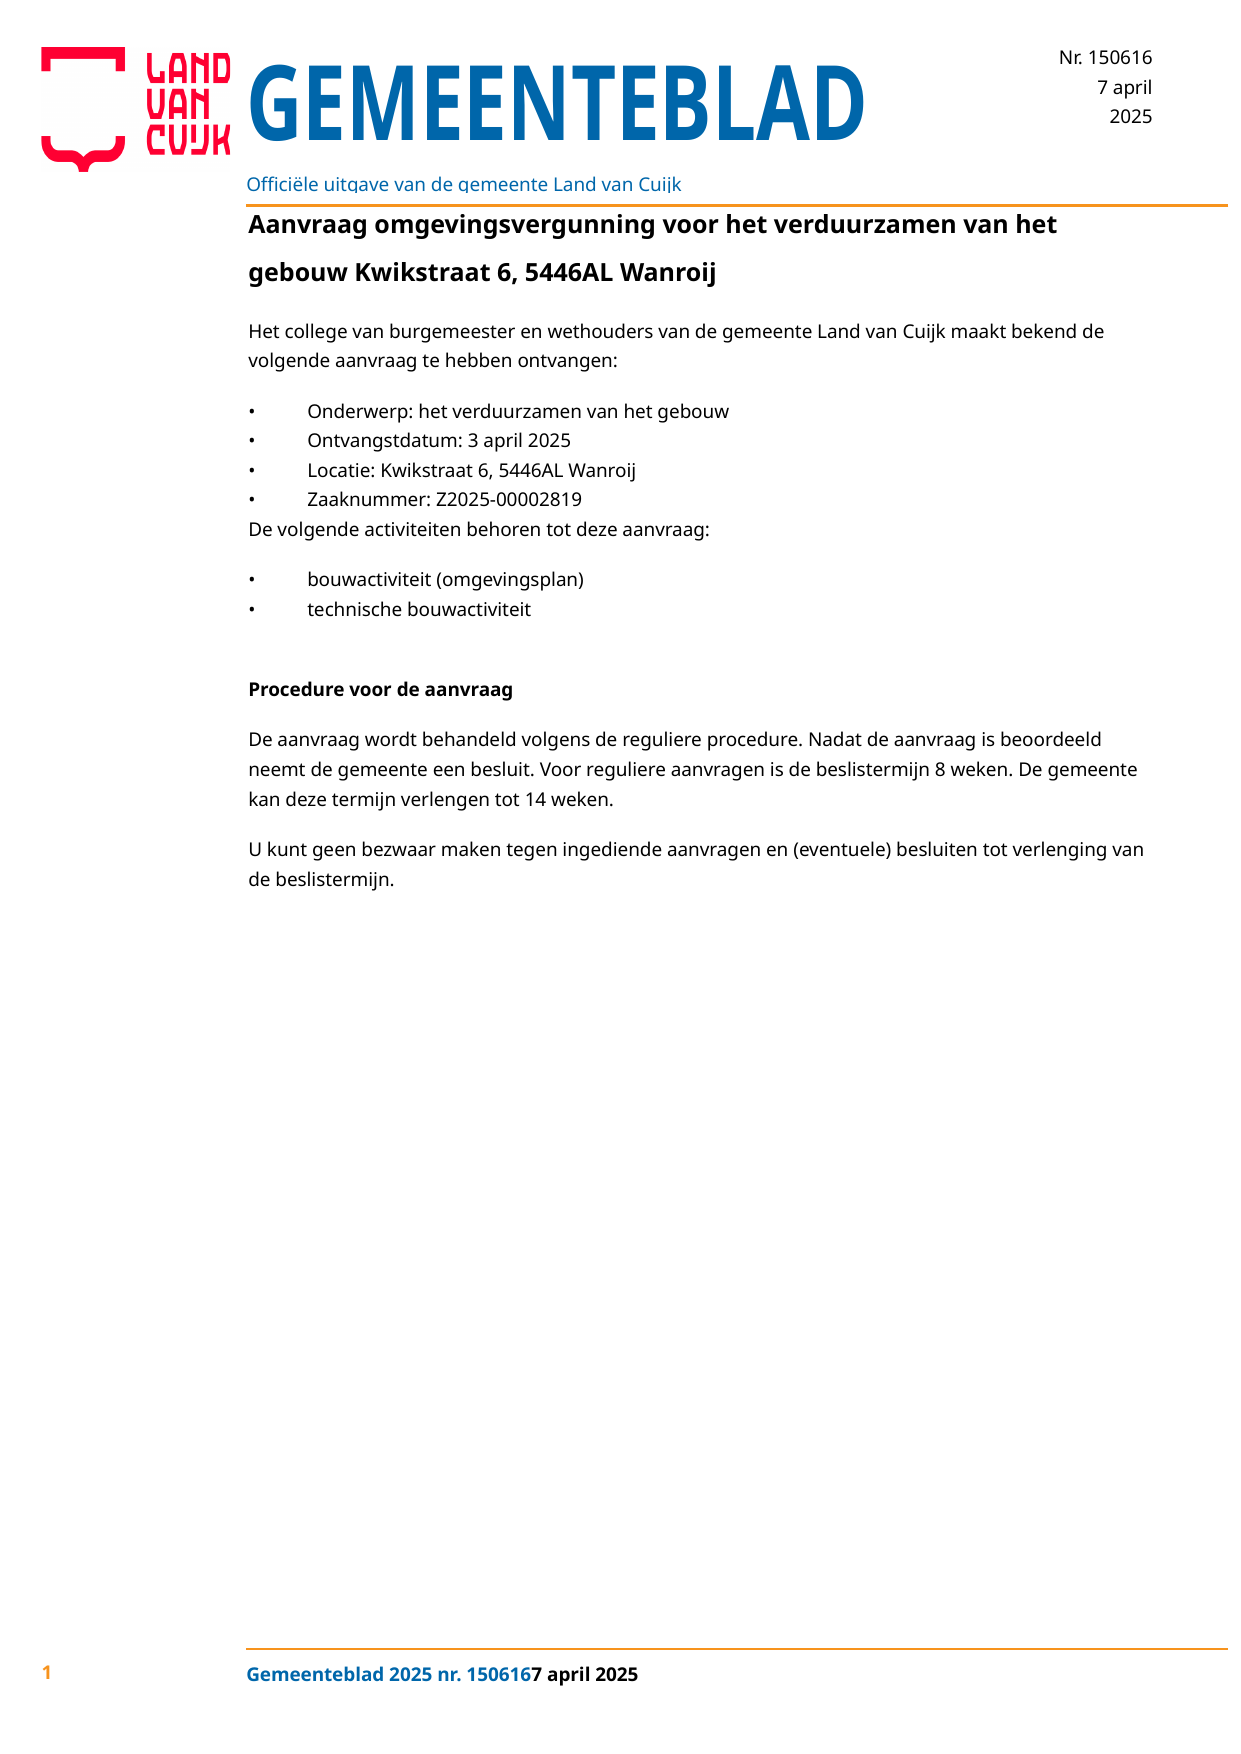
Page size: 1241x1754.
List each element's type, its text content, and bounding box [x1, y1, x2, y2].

text Het college van burgemeester en wethouders van de gemeente Land van Cuijk maakt bekend de volgende aanvraag te hebben ontvangen: [248, 318, 1152, 373]
text Procedure voor de aanvraag [248, 676, 1152, 702]
list Locatie: Kwikstraat 6, 5446AL Wanroij [248, 457, 1152, 483]
text De volgende activiteiten behoren tot deze aanvraag: [248, 516, 1152, 542]
list bouwactiviteit (omgevingsplan) [248, 567, 1152, 592]
list technische bouwactiviteit [248, 596, 1152, 622]
list Ontvangstdatum: 3 april 2025 [248, 427, 1152, 453]
text De aanvraag wordt behandeld volgens de reguliere procedure. Nadat de aanvraag is beoordeeld neemt de gemeente een besluit. Voor reguliere aanvragen is de beslistermijn 8 weken. De gemeente kan deze termijn verlengen tot 14 weken. [248, 727, 1152, 812]
list Onderwerp: het verduurzamen van het gebouw [248, 398, 1152, 424]
picture [41, 47, 231, 172]
text Aanvraag omgevingsvergunning voor het verduurzamen van het gebouw Kwikstraat 6, 5446AL Wanroij [248, 207, 1152, 288]
text U kunt geen bezwaar maken tegen ingediende aanvragen en (eventuele) besluiten tot verlenging van de beslistermijn. [248, 836, 1152, 892]
list Zaaknummer: Z2025-00002819 [248, 487, 1152, 512]
